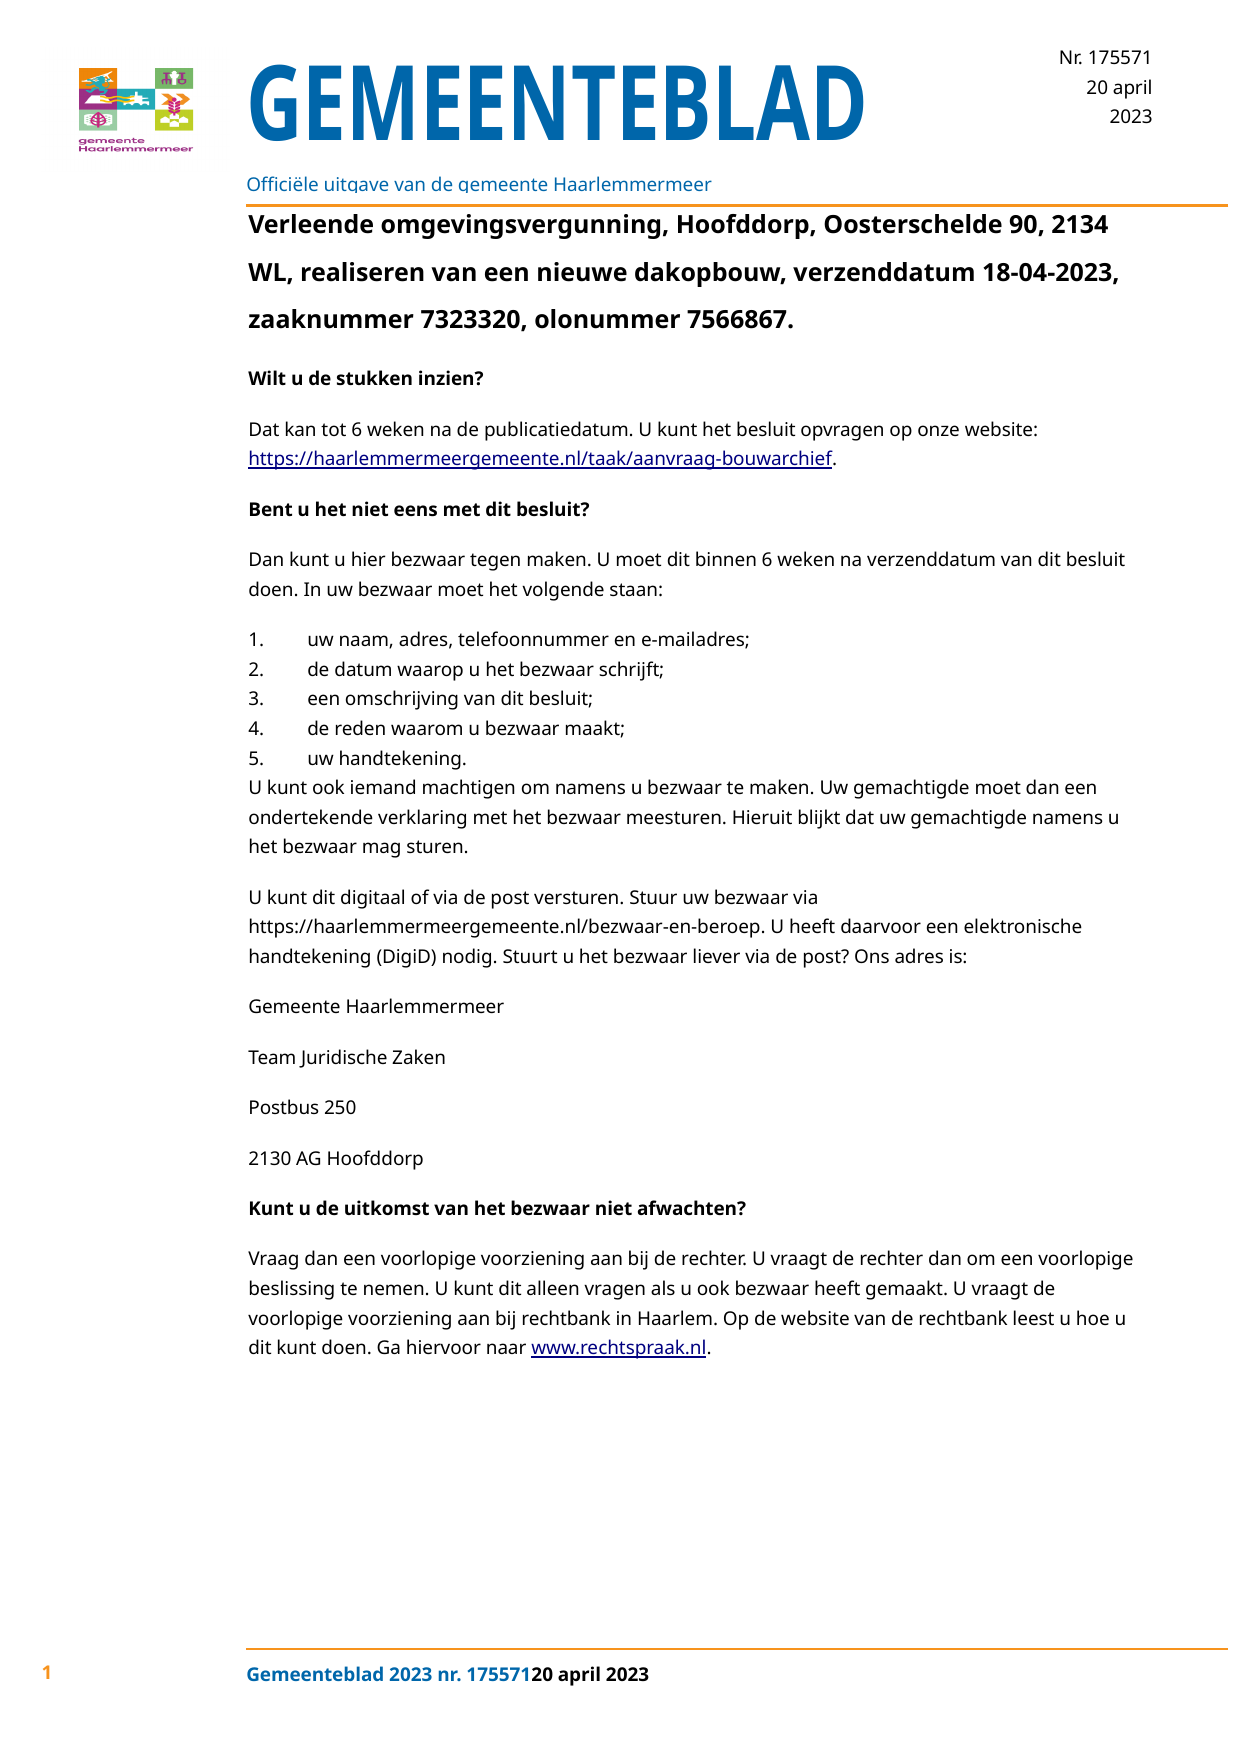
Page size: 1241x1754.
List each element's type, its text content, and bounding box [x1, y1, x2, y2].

list de datum waarop u het bezwaar schrijft; [248, 656, 1152, 682]
text Kunt u de uitkomst van het bezwaar niet afwachten? [248, 1195, 1152, 1221]
text Team Juridische Zaken [248, 1044, 1152, 1069]
text Dat kan tot 6 weken na de publicatiedatum. U kunt het besluit opvragen op onze website: https://haarlemmermeergemeente.nl/taak/aanvraag-bouwarchief. [248, 416, 1152, 471]
list uw naam, adres, telefoonnummer en e-mailadres; [248, 626, 1152, 652]
text U kunt ook iemand machtigen om namens u bezwaar te maken. Uw gemachtigde moet dan een ondertekende verklaring met het bezwaar meesturen. Hieruit blijkt dat uw gemachtigde namens u het bezwaar mag sturen. [248, 774, 1152, 859]
text Verleende omgevingsvergunning, Hoofddorp, Oosterschelde 90, 2134 WL, realiseren van een nieuwe dakopbouw, verzenddatum 18-04-2023, zaaknummer 7323320, olonummer 7566867. [248, 207, 1152, 336]
text Gemeente Haarlemmermeer [248, 993, 1152, 1019]
text Dan kunt u hier bezwaar tegen maken. U moet dit binnen 6 weken na verzenddatum van dit besluit doen. In uw bezwaar moet het volgende staan: [248, 546, 1152, 602]
text 2130 AG Hoofddorp [248, 1145, 1152, 1170]
text Postbus 250 [248, 1094, 1152, 1120]
picture [41, 47, 231, 172]
text Bent u het niet eens met dit besluit? [248, 496, 1152, 522]
text U kunt dit digitaal of via de post versturen. Stuur uw bezwaar via https://haarlemmermeergemeente.nl/bezwaar-en-beroep. U heeft daarvoor een elektronische handtekening (DigiD) nodig. Stuurt u het bezwaar liever via de post? Ons adres is: [248, 884, 1152, 969]
text Vraag dan een voorlopige voorziening aan bij de rechter. U vraagt de rechter dan om een voorlopige beslissing te nemen. U kunt dit alleen vragen als u ook bezwaar heeft gemaakt. U vraagt de voorlopige voorziening aan bij rechtbank in Haarlem. Op de website van de rechtbank leest u hoe u dit kunt doen. Ga hiervoor naar www.rechtspraak.nl. [248, 1246, 1152, 1360]
text Wilt u de stukken inzien? [248, 366, 1152, 391]
list uw handtekening. [248, 745, 1152, 770]
list de reden waarom u bezwaar maakt; [248, 715, 1152, 741]
list een omschrijving van dit besluit; [248, 686, 1152, 711]
